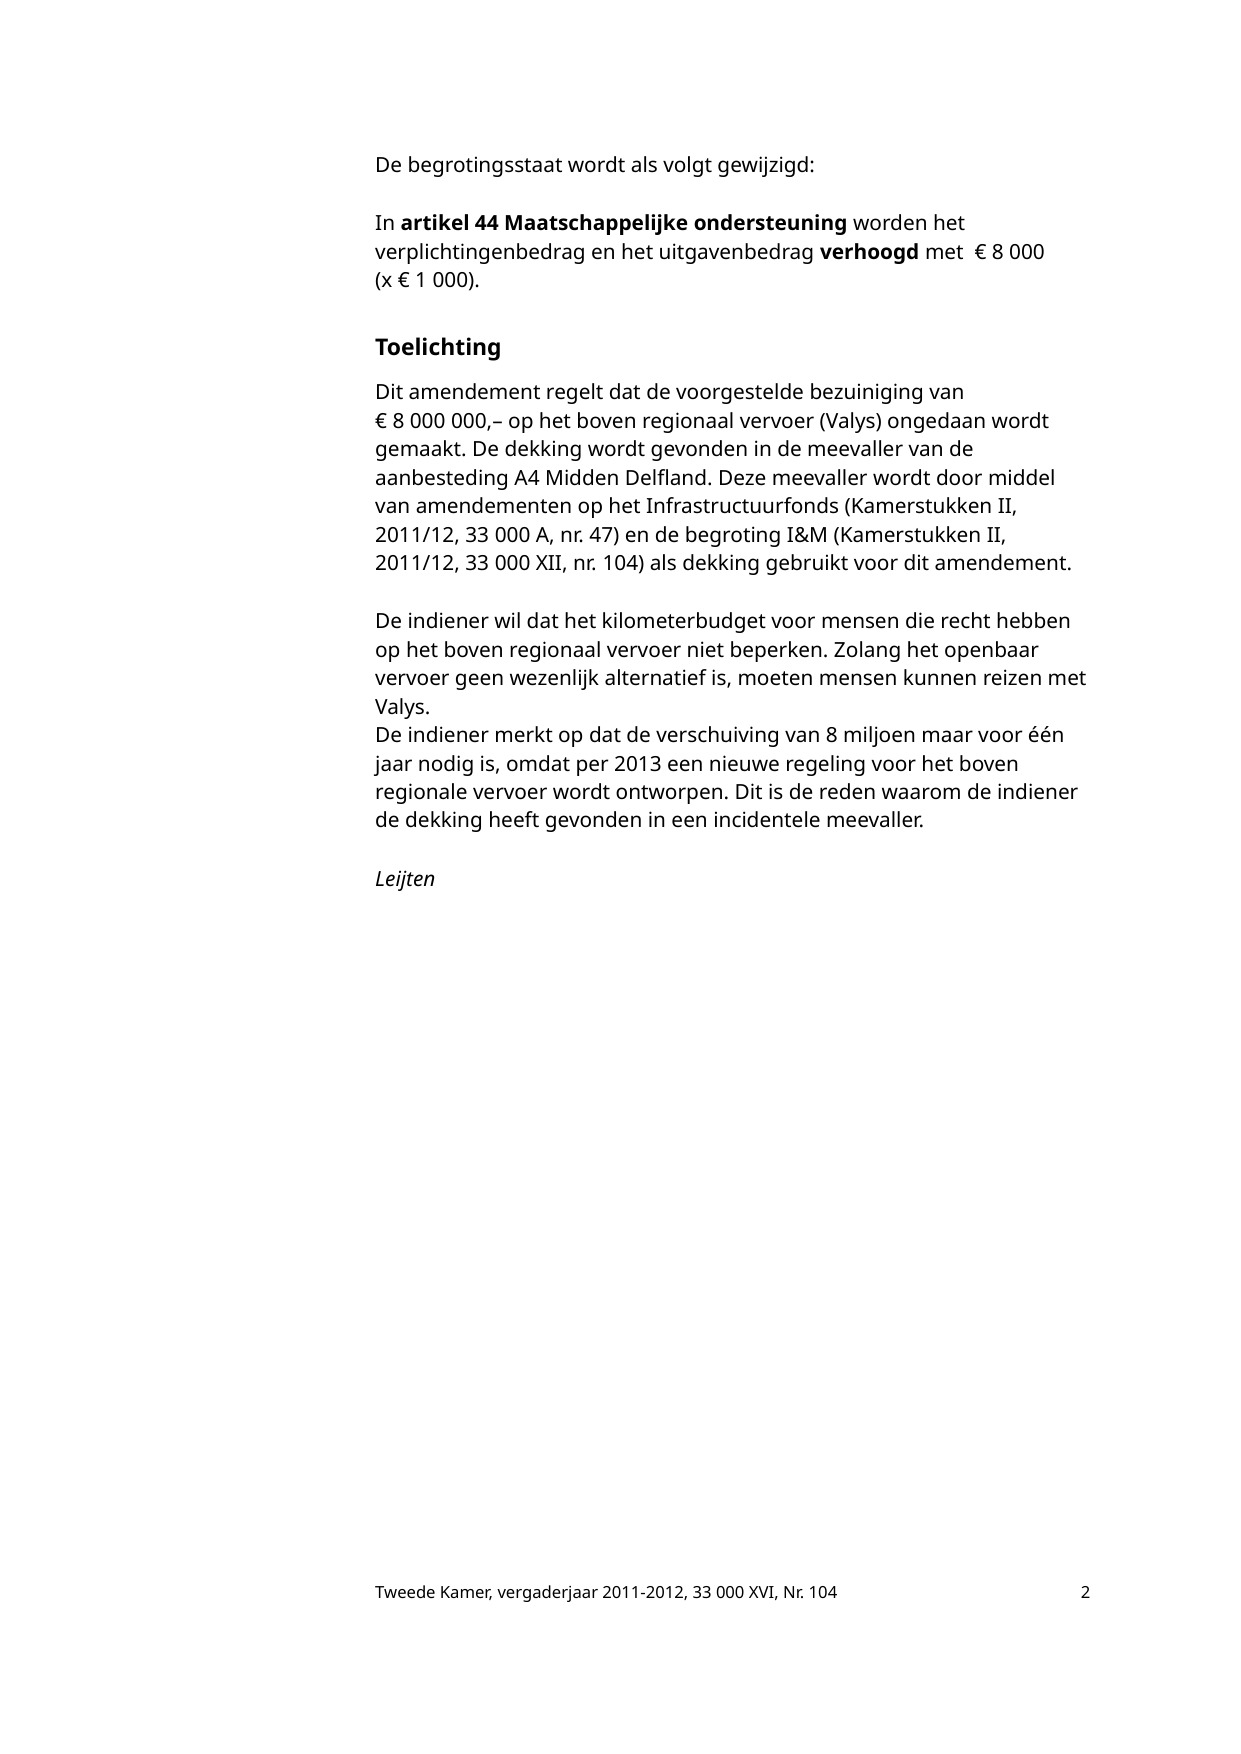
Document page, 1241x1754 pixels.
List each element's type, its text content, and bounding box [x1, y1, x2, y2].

text In artikel 44 Maatschappelijke ondersteuning worden het verplichtingenbedrag en het uitgavenbedrag verhoogd met € 8 000 (x € 1 000). [375, 208, 1090, 294]
text De begrotingsstaat wordt als volgt gewijzigd: [375, 150, 1090, 178]
text De indiener merkt op dat de verschuiving van 8 miljoen maar voor één jaar nodig is, omdat per 2013 een nieuwe regeling voor het boven regionale vervoer wordt ontworpen. Dit is de reden waarom de indiener de dekking heeft gevonden in een incidentele meevaller. [375, 720, 1090, 834]
subtitle Toelichting [375, 331, 1090, 362]
text Dit amendement regelt dat de voorgestelde bezuiniging van € 8 000 000,– op het boven regionaal vervoer (Valys) ongedaan wordt gemaakt. De dekking wordt gevonden in de meevaller van de aanbesteding A4 Midden Delfland. Deze meevaller wordt door middel van amendementen op het Infrastructuurfonds (Kamerstukken II, 2011/12, 33 000 A, nr. 47) en de begroting I&M (Kamerstukken II, 2011/12, 33 000 XII, nr. 104) als dekking gebruikt voor dit amendement. [375, 377, 1090, 577]
text De indiener wil dat het kilometerbudget voor mensen die recht hebben op het boven regionaal vervoer niet beperken. Zolang het openbaar vervoer geen wezenlijk alternatief is, moeten mensen kunnen reizen met Valys. [375, 607, 1090, 720]
text Leijten [375, 864, 1090, 892]
